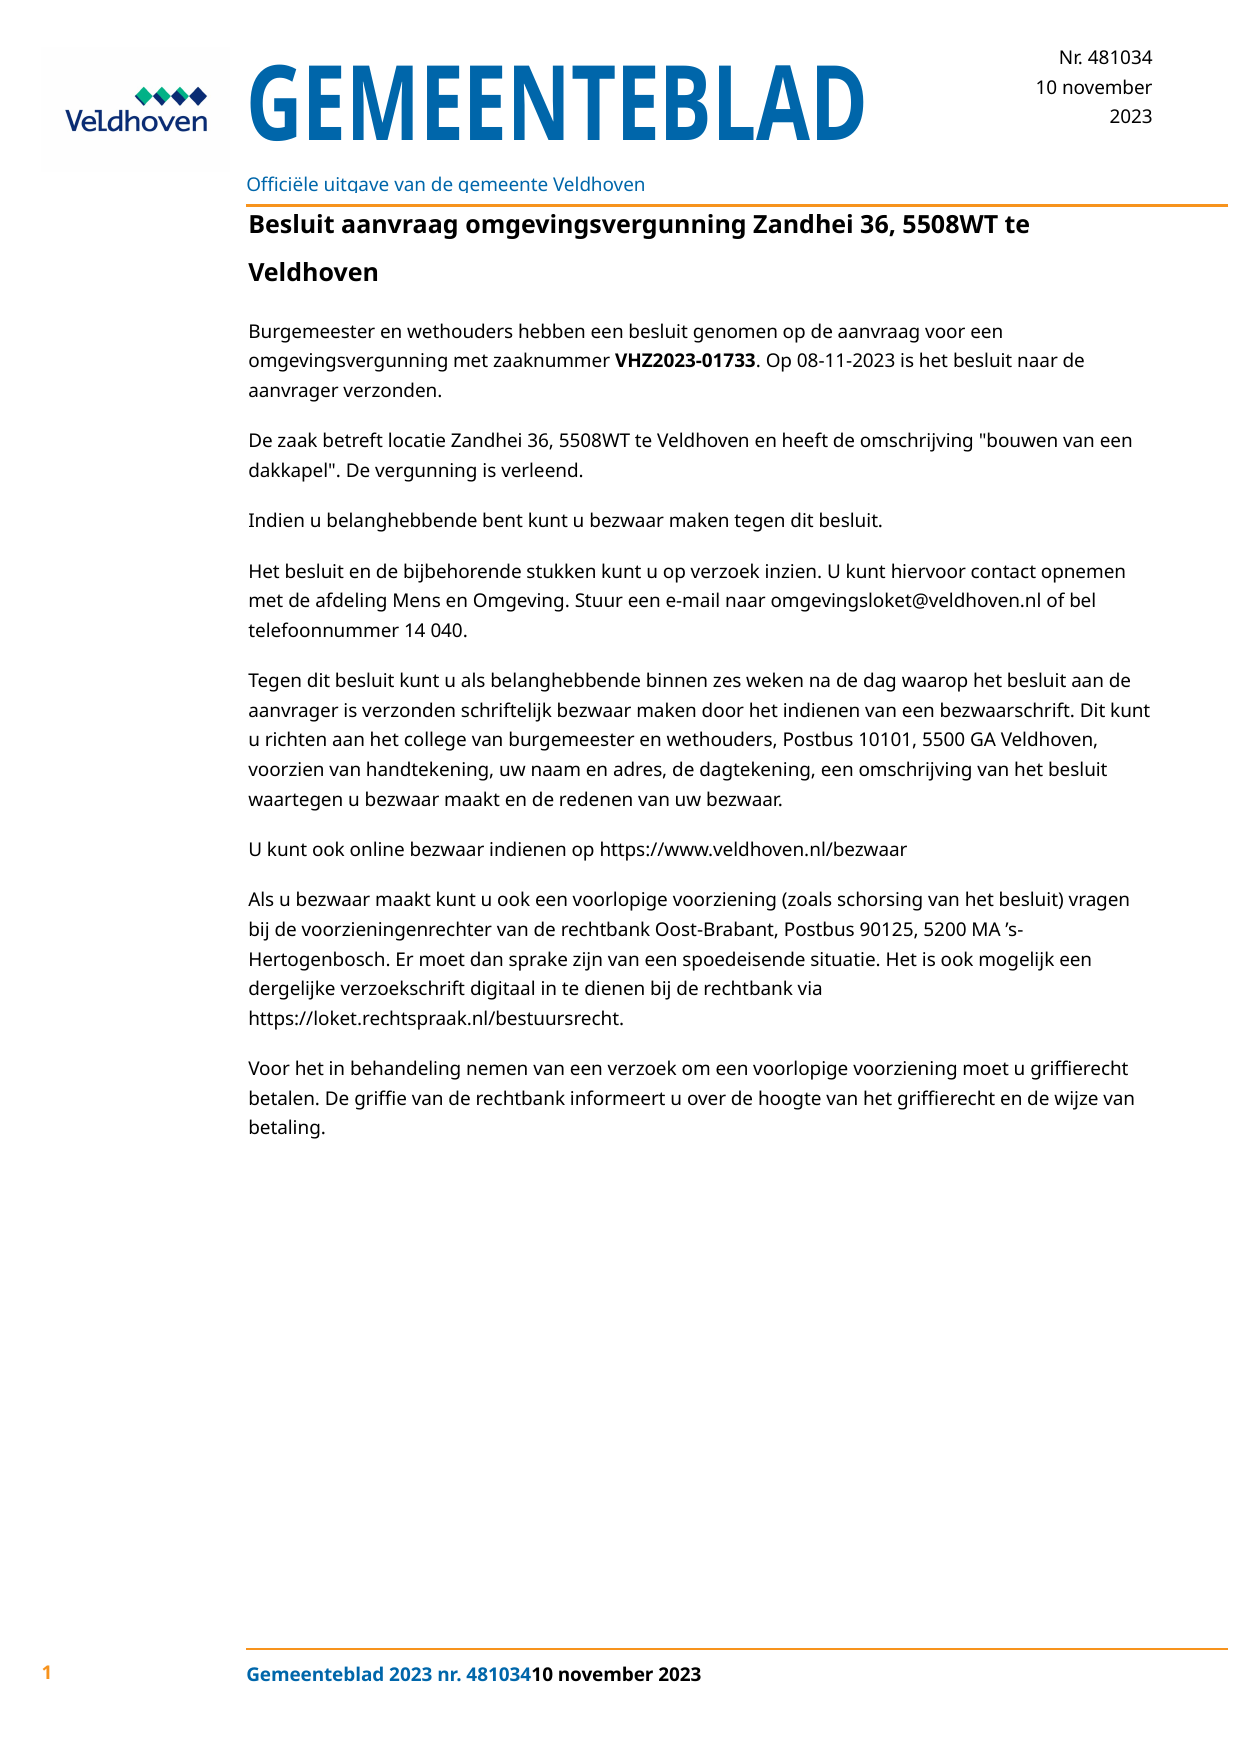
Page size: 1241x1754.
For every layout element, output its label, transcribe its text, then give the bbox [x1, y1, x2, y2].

text Tegen dit besluit kunt u als belanghebbende binnen zes weken na de dag waarop het besluit aan de aanvrager is verzonden schriftelijk bezwaar maken door het indienen van een bezwaarschrift. Dit kunt u richten aan het college van burgemeester en wethouders, Postbus 10101, 5500 GA Veldhoven, voorzien van handtekening, uw naam en adres, de dagtekening, een omschrijving van het besluit waartegen u bezwaar maakt en de redenen van uw bezwaar. [248, 667, 1152, 812]
text De zaak betreft locatie Zandhei 36, 5508WT te Veldhoven en heeft de omschrijving "bouwen van een dakkapel". De vergunning is verleend. [248, 427, 1152, 483]
text U kunt ook online bezwaar indienen op https://www.veldhoven.nl/bezwaar [248, 836, 1152, 862]
text Indien u belanghebbende bent kunt u bezwaar maken tegen dit besluit. [248, 507, 1152, 533]
text Besluit aanvraag omgevingsvergunning Zandhei 36, 5508WT te Veldhoven [248, 207, 1152, 288]
text Het besluit en de bijbehorende stukken kunt u op verzoek inzien. U kunt hiervoor contact opnemen met de afdeling Mens en Omgeving. Stuur een e-mail naar omgevingsloket@veldhoven.nl of bel telefoonnummer 14 040. [248, 558, 1152, 643]
picture [41, 47, 231, 172]
text Voor het in behandeling nemen van een verzoek om een voorlopige voorziening moet u griffierecht betalen. De griffie van de rechtbank informeert u over de hoogte van het griffierecht en de wijze van betaling. [248, 1055, 1152, 1140]
text Als u bezwaar maakt kunt u ook een voorlopige voorziening (zoals schorsing van het besluit) vragen bij de voorzieningenrechter van de rechtbank Oost-Brabant, Postbus 90125, 5200 MA ’s-Hertogenbosch. Er moet dan sprake zijn van een spoedeisende situatie. Het is ook mogelijk een dergelijke verzoekschrift digitaal in te dienen bij de rechtbank via https://loket.rechtspraak.nl/bestuursrecht. [248, 887, 1152, 1031]
text Burgemeester en wethouders hebben een besluit genomen op de aanvraag voor een omgevingsvergunning met zaaknummer VHZ2023-01733. Op 08-11-2023 is het besluit naar de aanvrager verzonden. [248, 318, 1152, 403]
